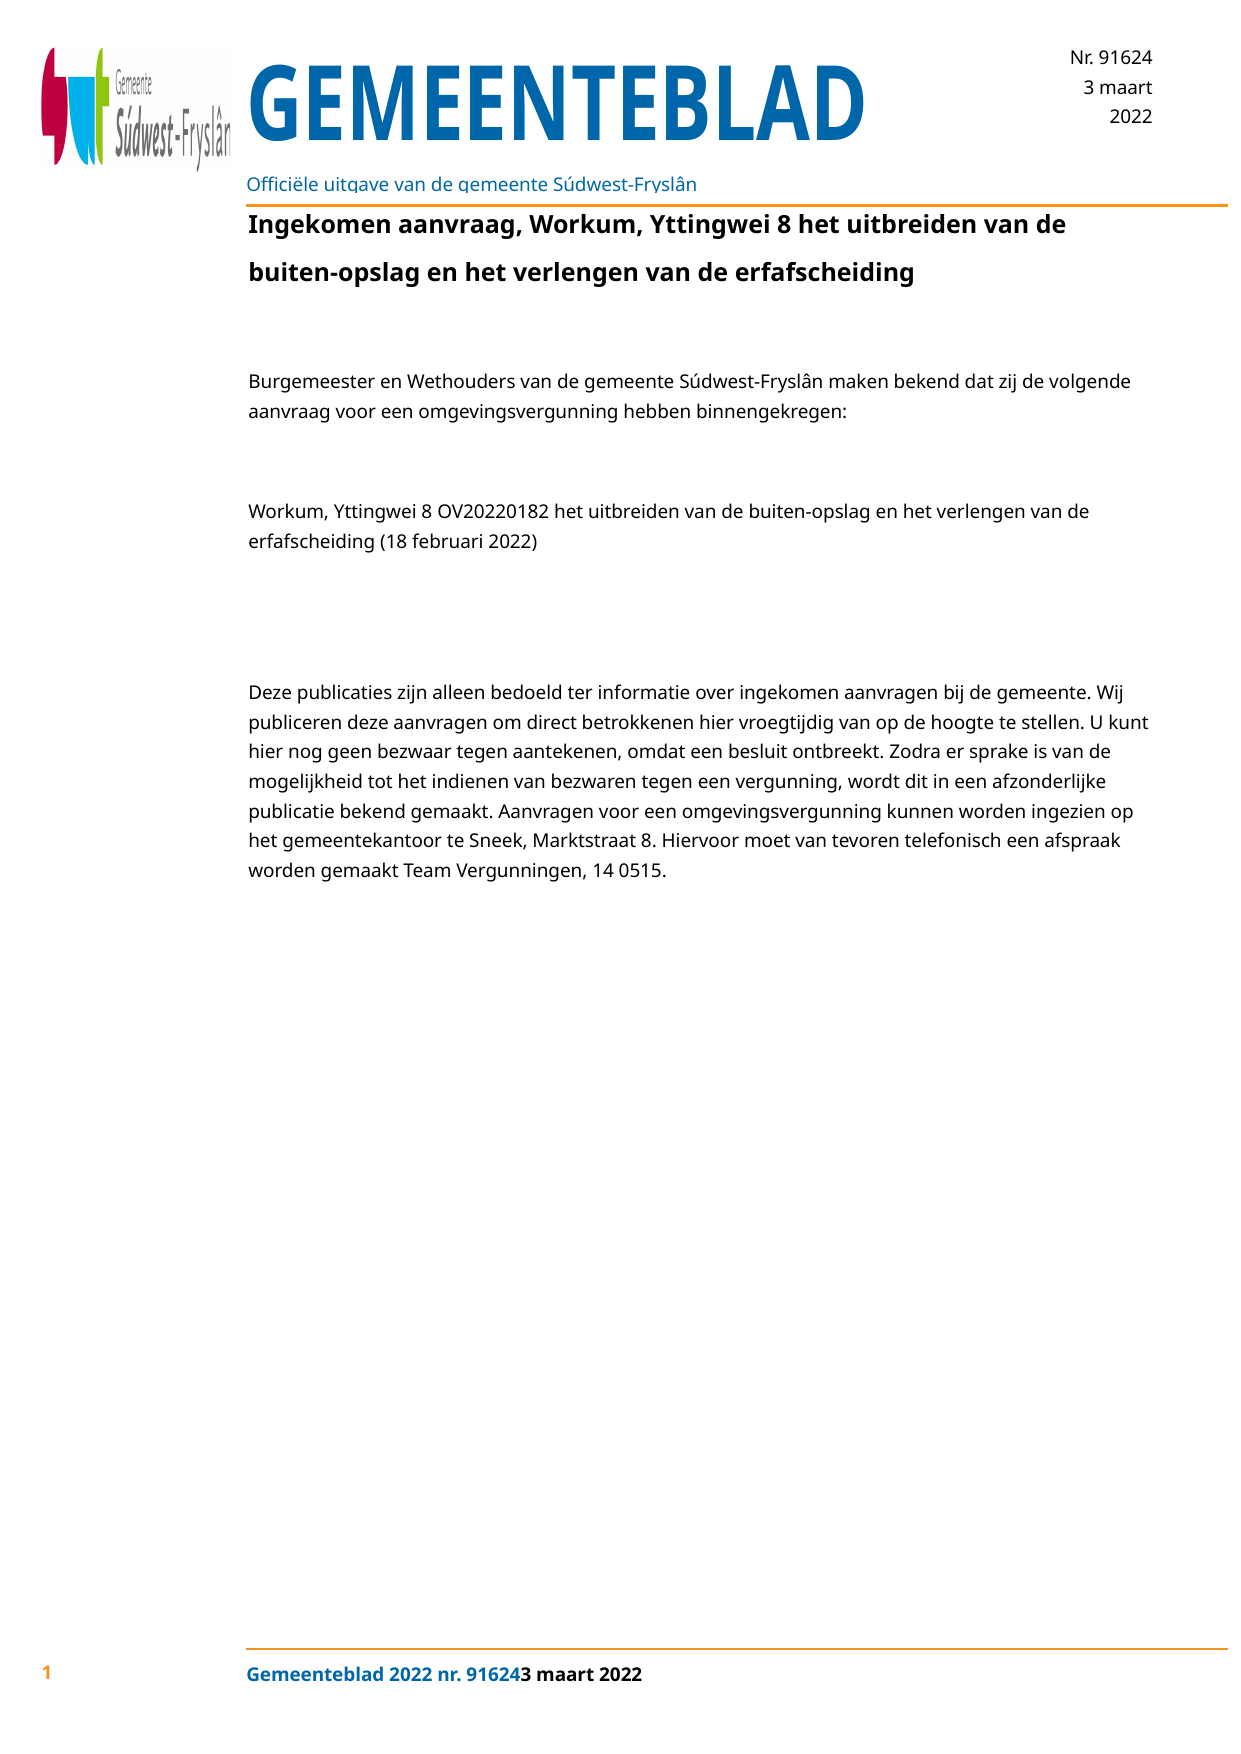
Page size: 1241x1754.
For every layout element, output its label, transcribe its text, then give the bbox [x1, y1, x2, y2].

text Ingekomen aanvraag, Workum, Yttingwei 8 het uitbreiden van de buiten-opslag en het verlengen van de erfafscheiding [248, 207, 1152, 288]
text Workum, Yttingwei 8 OV20220182 het uitbreiden van de buiten-opslag en het verlengen van de erfafscheiding (18 februari 2022) [248, 499, 1152, 554]
text Burgemeester en Wethouders van de gemeente Súdwest-Fryslân maken bekend dat zij de volgende aanvraag voor een omgevingsvergunning hebben binnengekregen: [248, 368, 1152, 424]
picture [41, 47, 231, 172]
text Deze publicaties zijn alleen bedoeld ter informatie over ingekomen aanvragen bij de gemeente. Wij publiceren deze aanvragen om direct betrokkenen hier vroegtijdig van op de hoogte te stellen. U kunt hier nog geen bezwaar tegen aantekenen, omdat een besluit ontbreekt. Zodra er sprake is van de mogelijkheid tot het indienen van bezwaren tegen een vergunning, wordt dit in een afzonderlijke publicatie bekend gemaakt. Aanvragen voor een omgevingsvergunning kunnen worden ingezien op het gemeentekantoor te Sneek, Marktstraat 8. Hiervoor moet van tevoren telefonisch een afspraak worden gemaakt Team Vergunningen, 14 0515. [248, 679, 1152, 883]
